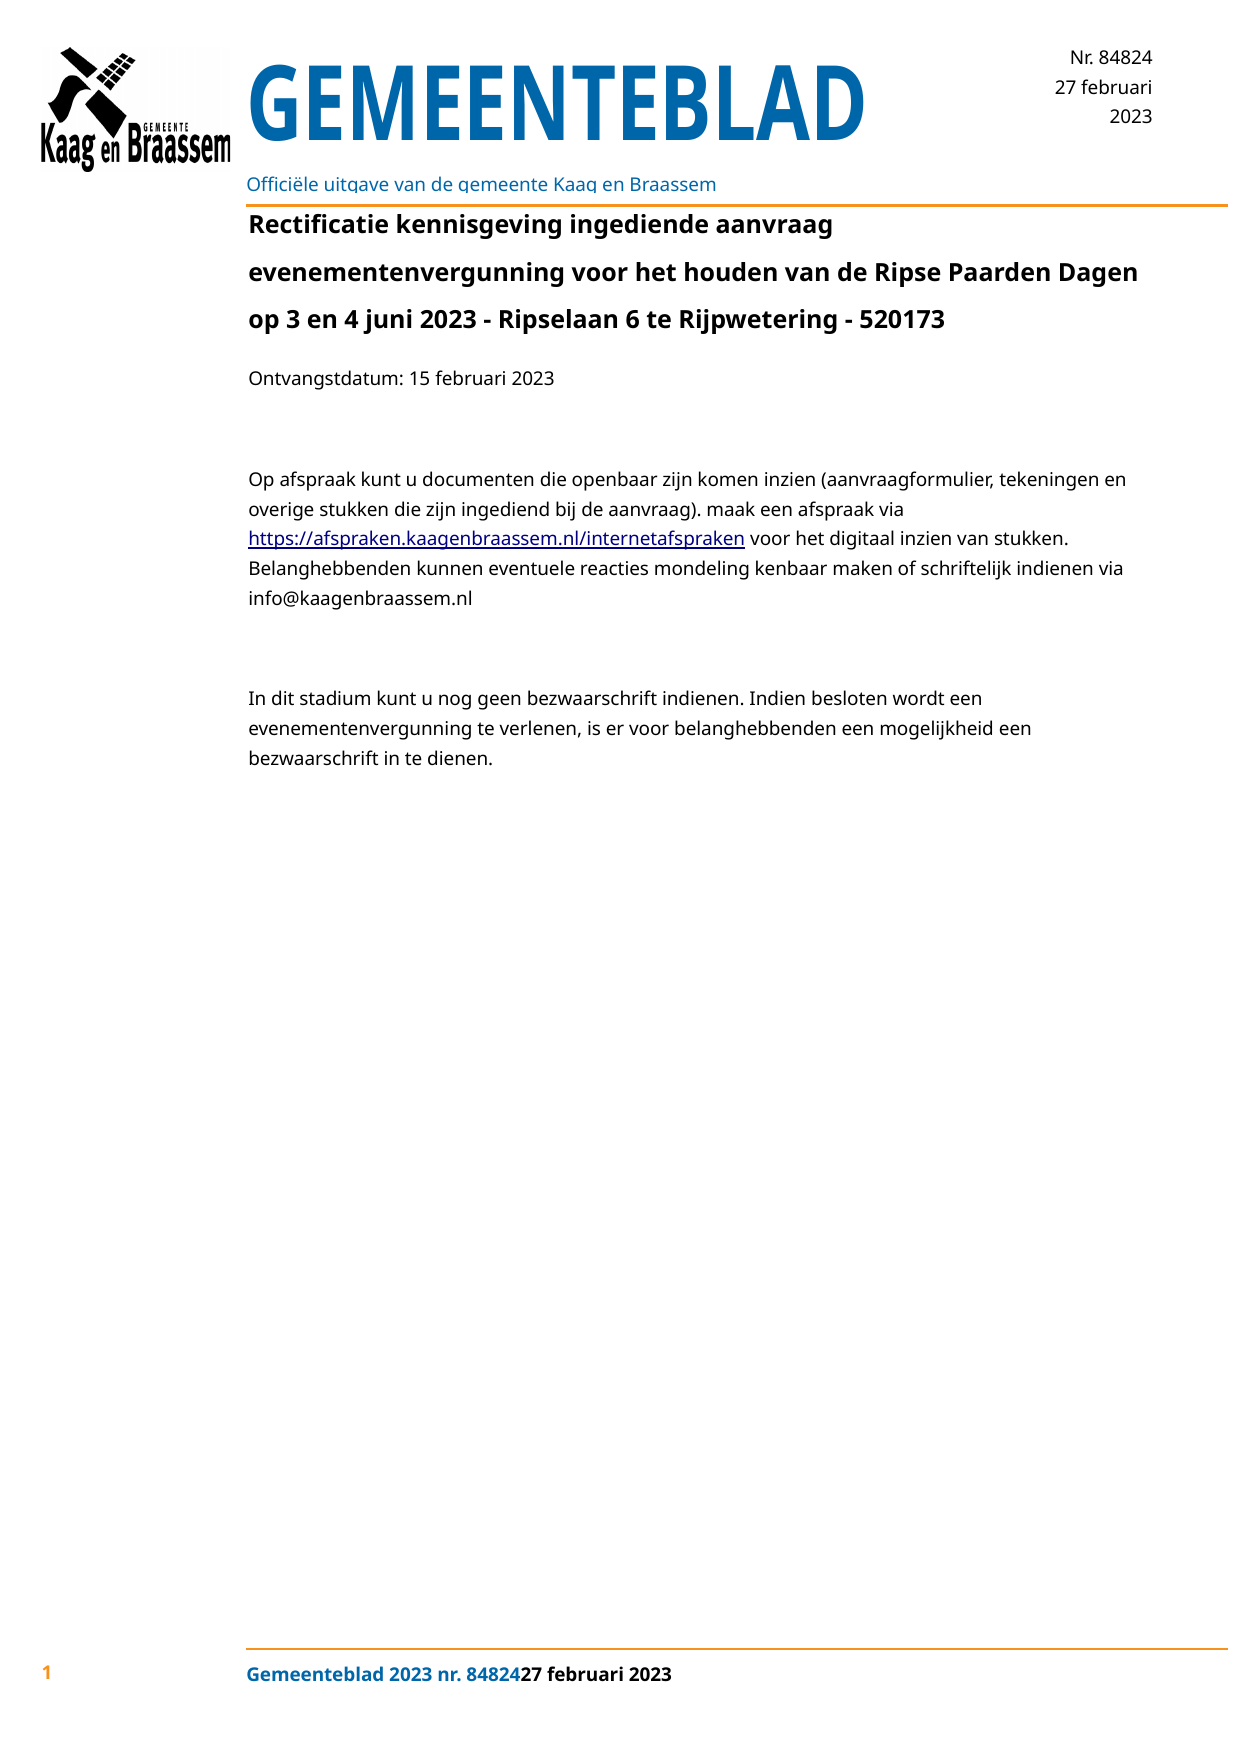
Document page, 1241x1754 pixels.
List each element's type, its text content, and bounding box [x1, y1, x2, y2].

text Op afspraak kunt u documenten die openbaar zijn komen inzien (aanvraagformulier, tekeningen en overige stukken die zijn ingediend bij de aanvraag). maak een afspraak via https://afspraken.kaagenbraassem.nl/internetafspraken voor het digitaal inzien van stukken. Belanghebbenden kunnen eventuele reacties mondeling kenbaar maken of schriftelijk indienen via info@kaagenbraassem.nl [248, 466, 1152, 610]
text In dit stadium kunt u nog geen bezwaarschrift indienen. Indien besloten wordt een evenementenvergunning te verlenen, is er voor belanghebbenden een mogelijkheid een bezwaarschrift in te dienen. [248, 686, 1152, 770]
picture [41, 47, 231, 172]
text Ontvangstdatum: 15 februari 2023 [248, 366, 1152, 391]
text Rectificatie kennisgeving ingediende aanvraag evenementenvergunning voor het houden van de Ripse Paarden Dagen op 3 en 4 juni 2023 - Ripselaan 6 te Rijpwetering - 520173 [248, 207, 1152, 336]
